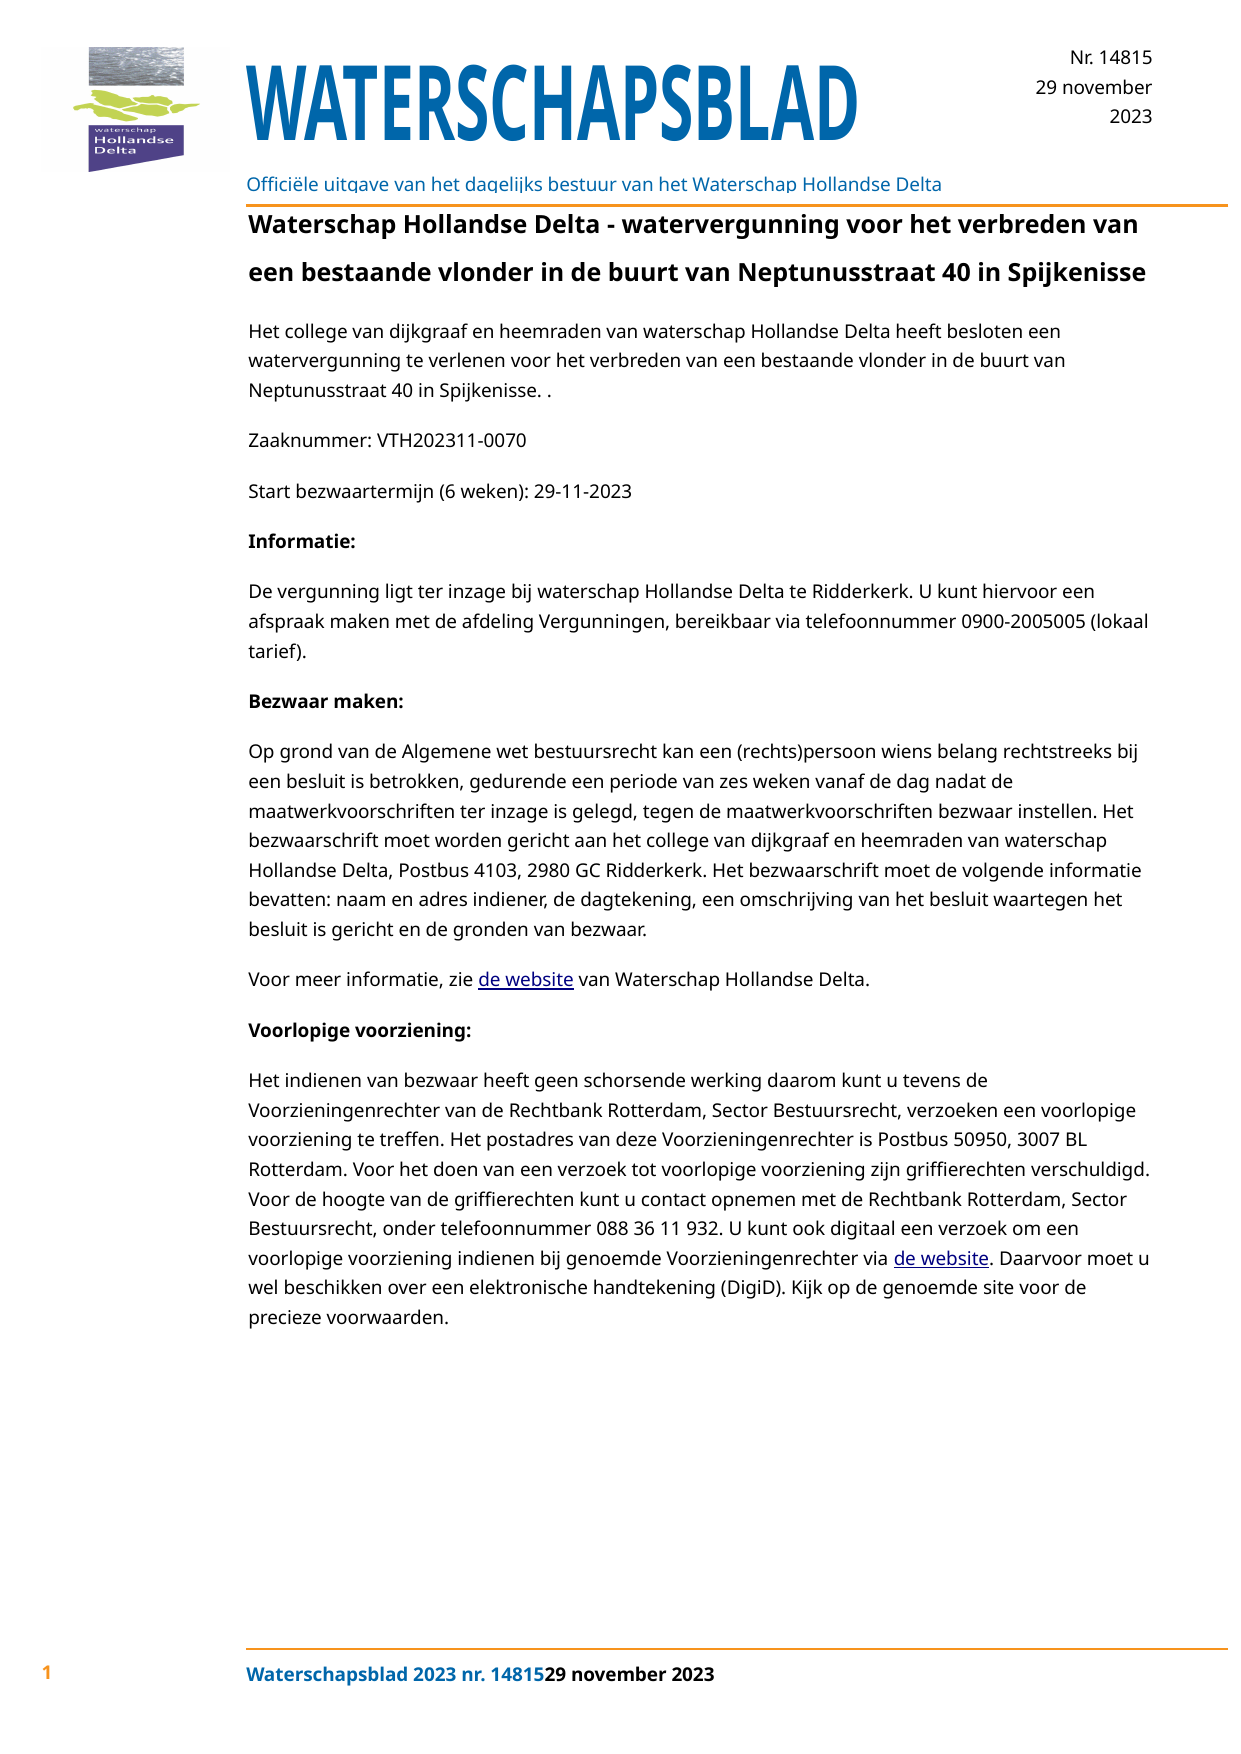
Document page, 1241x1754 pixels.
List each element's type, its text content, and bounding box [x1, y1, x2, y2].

text Het indienen van bezwaar heeft geen schorsende werking daarom kunt u tevens de Voorzieningenrechter van de Rechtbank Rotterdam, Sector Bestuursrecht, verzoeken een voorlopige voorziening te treffen. Het postadres van deze Voorzieningenrechter is Postbus 50950, 3007 BL Rotterdam. Voor het doen van een verzoek tot voorlopige voorziening zijn griffierechten verschuldigd. Voor de hoogte van de griffierechten kunt u contact opnemen met de Rechtbank Rotterdam, Sector Bestuursrecht, onder telefoonnummer 088 36 11 932. U kunt ook digitaal een verzoek om een voorlopige voorziening indienen bij genoemde Voorzieningenrechter via de website. Daarvoor moet u wel beschikken over een elektronische handtekening (DigiD). Kijk op de genoemde site voor de precieze voorwaarden. [248, 1067, 1152, 1330]
picture [41, 47, 231, 172]
text Op grond van de Algemene wet bestuursrecht kan een (rechts)persoon wiens belang rechtstreeks bij een besluit is betrokken, gedurende een periode van zes weken vanaf de dag nadat de maatwerkvoorschriften ter inzage is gelegd, tegen de maatwerkvoorschriften bezwaar instellen. Het bezwaarschrift moet worden gericht aan het college van dijkgraaf en heemraden van waterschap Hollandse Delta, Postbus 4103, 2980 GC Ridderkerk. Het bezwaarschrift moet de volgende informatie bevatten: naam en adres indiener, de dagtekening, een omschrijving van het besluit waartegen het besluit is gericht en de gronden van bezwaar. [248, 739, 1152, 942]
text Het college van dijkgraaf en heemraden van waterschap Hollandse Delta heeft besloten een watervergunning te verlenen voor het verbreden van een bestaande vlonder in de buurt van Neptunusstraat 40 in Spijkenisse. . [248, 318, 1152, 403]
text De vergunning ligt ter inzage bij waterschap Hollandse Delta te Ridderkerk. U kunt hiervoor een afspraak maken met de afdeling Vergunningen, bereikbaar via telefoonnummer 0900-2005005 (lokaal tarief). [248, 579, 1152, 664]
text Voor meer informatie, zie de website van Waterschap Hollandse Delta. [248, 967, 1152, 992]
text Informatie: [248, 528, 1152, 554]
text Zaaknummer: VTH202311-0070 [248, 427, 1152, 453]
text Voorlopige voorziening: [248, 1017, 1152, 1043]
text Bezwaar maken: [248, 688, 1152, 714]
text Start bezwaartermijn (6 weken): 29-11-2023 [248, 478, 1152, 504]
text Waterschap Hollandse Delta - watervergunning voor het verbreden van een bestaande vlonder in de buurt van Neptunusstraat 40 in Spijkenisse [248, 207, 1152, 288]
